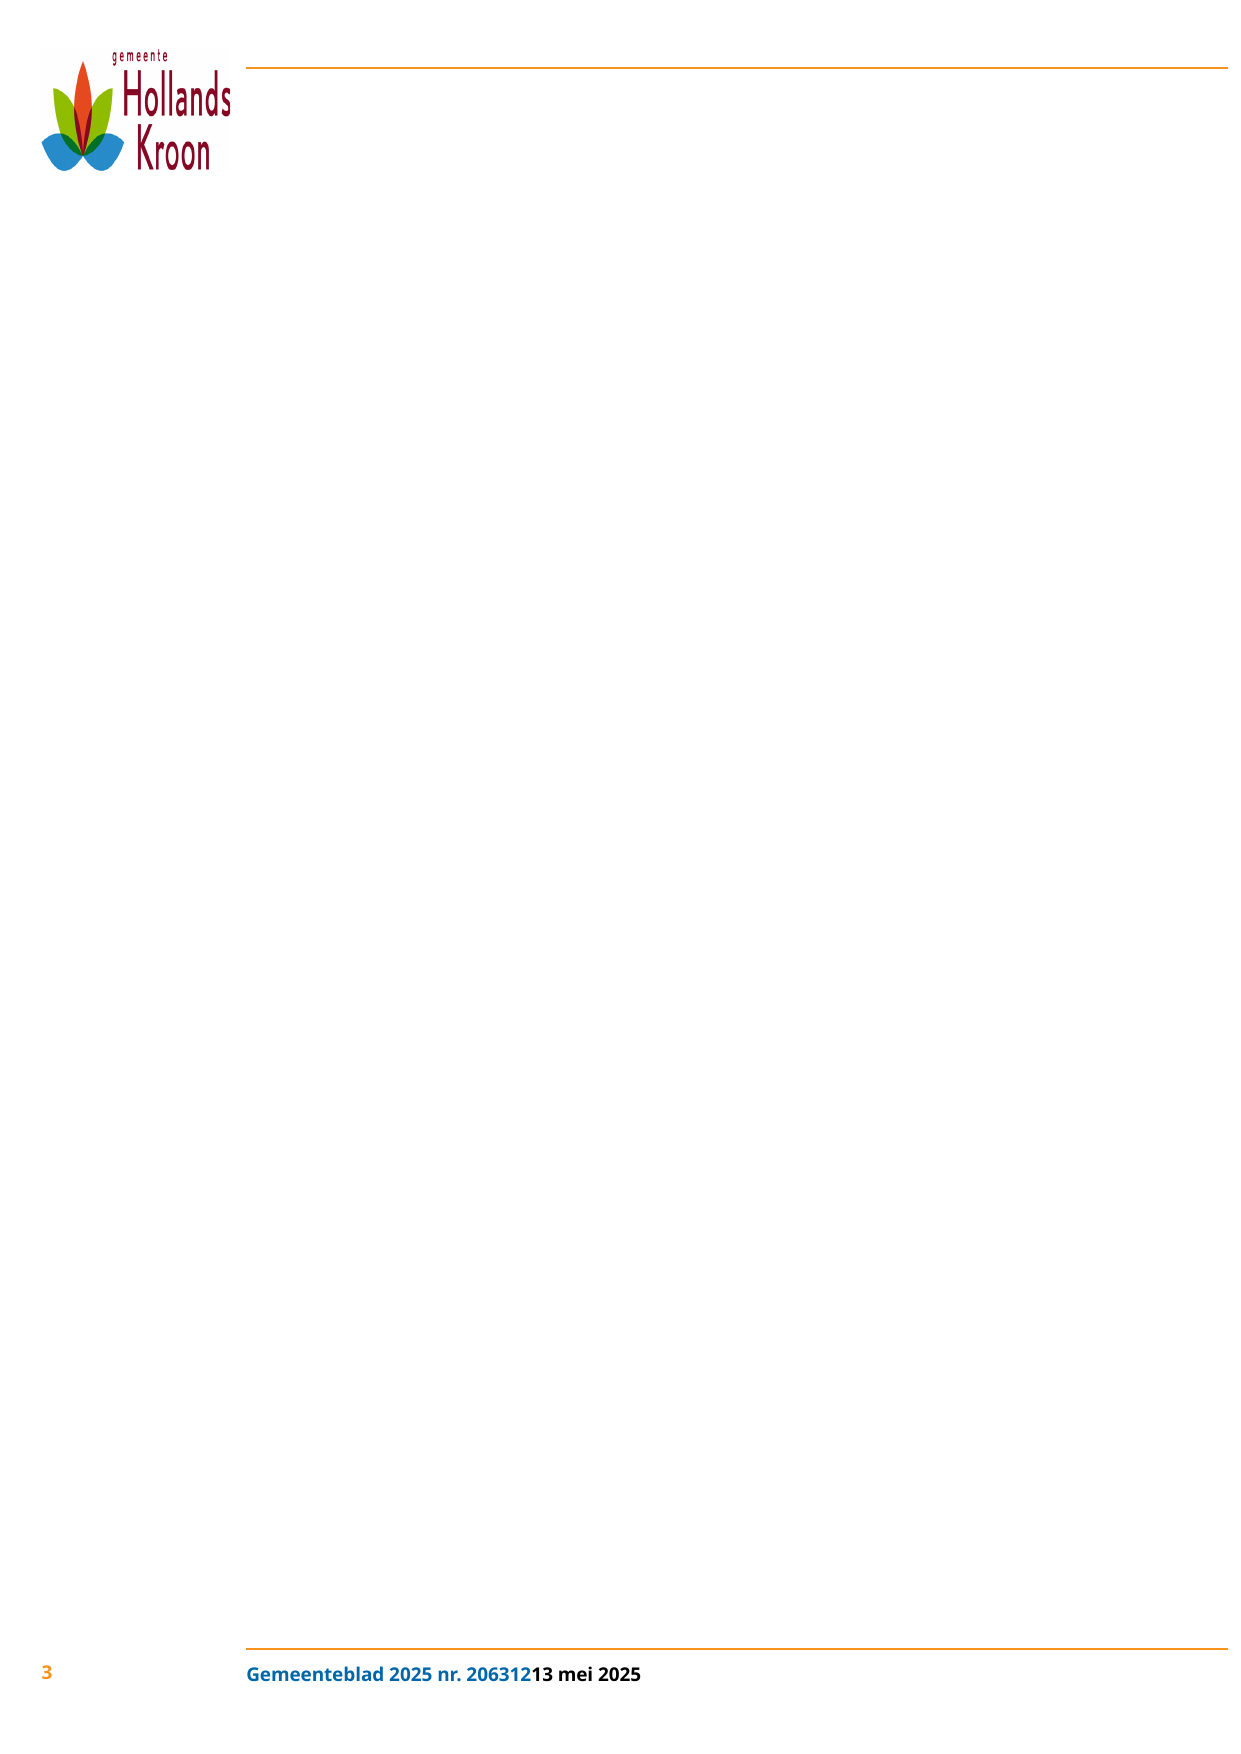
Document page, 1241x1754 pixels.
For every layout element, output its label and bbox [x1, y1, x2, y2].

picture [41, 47, 231, 172]
